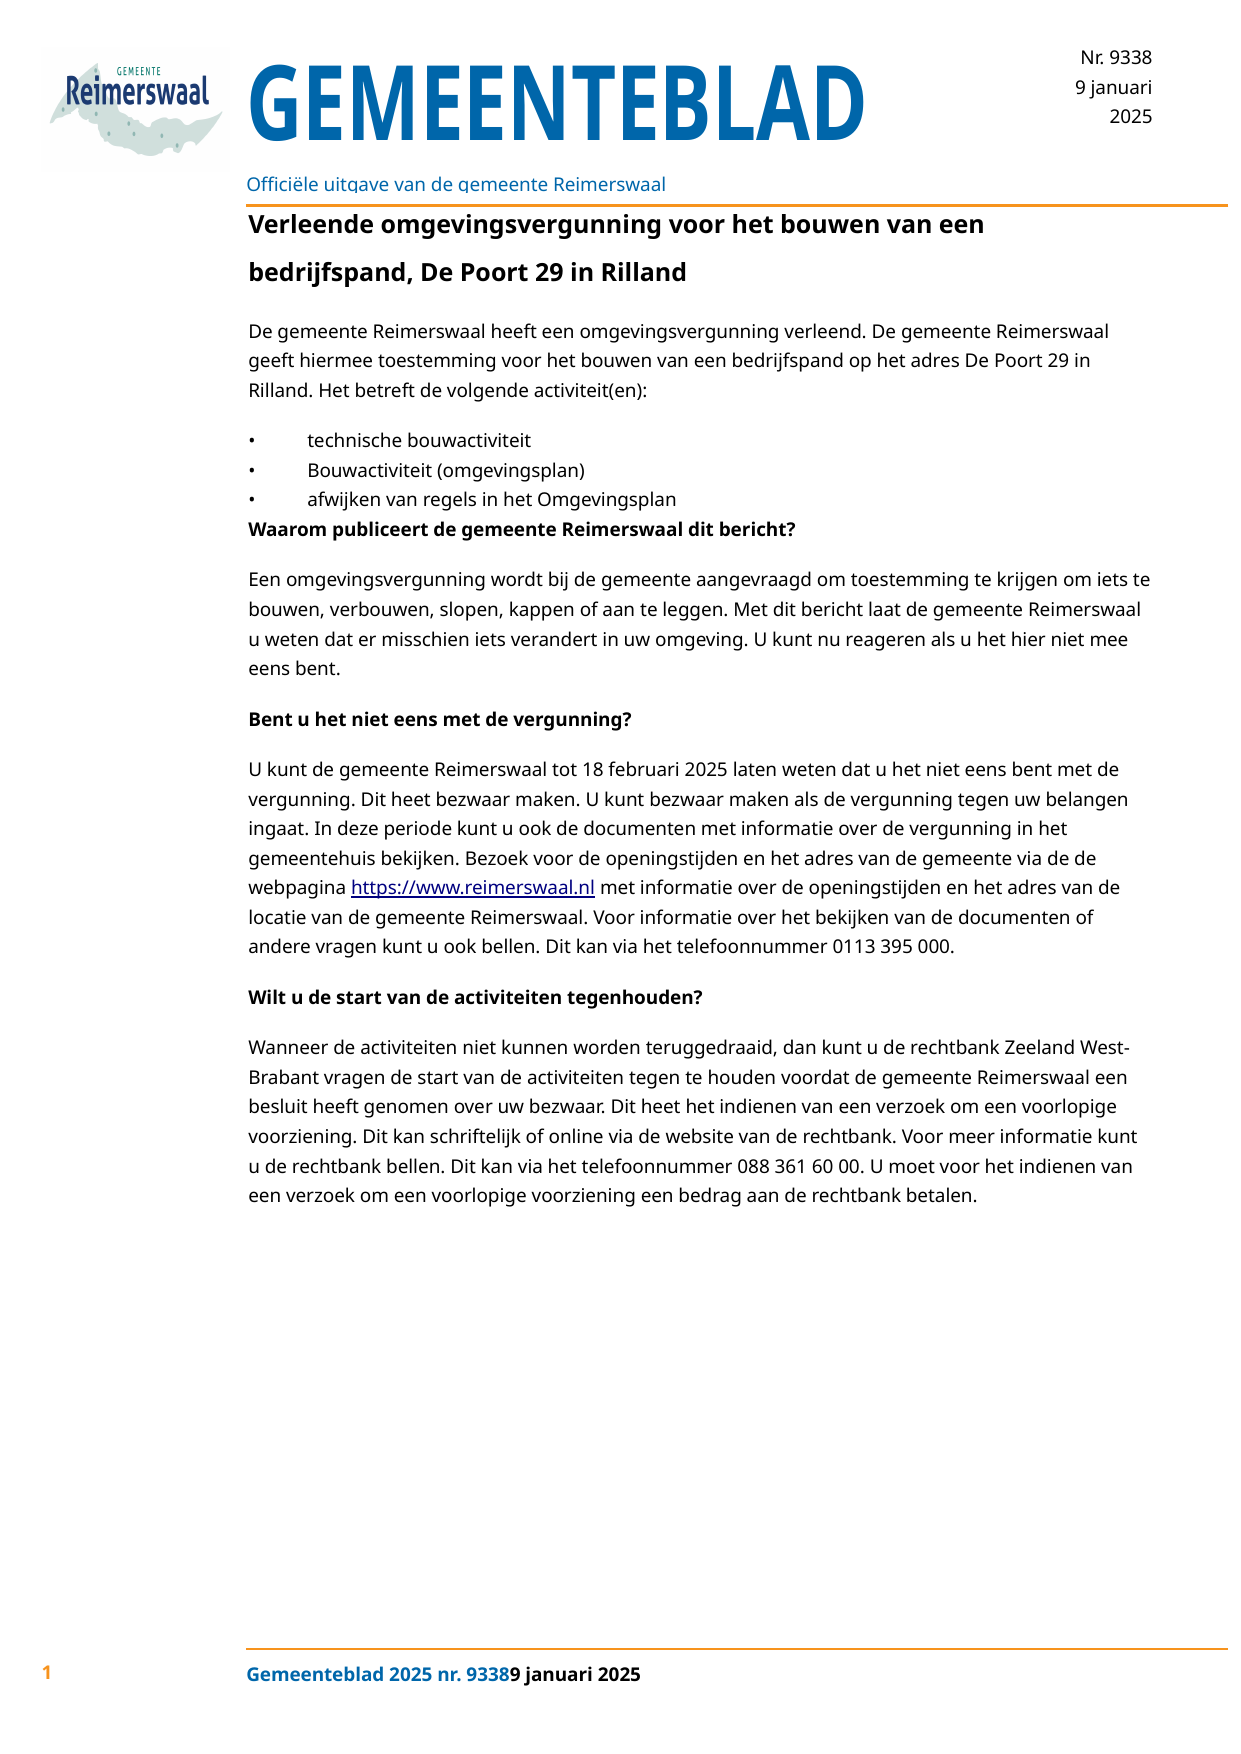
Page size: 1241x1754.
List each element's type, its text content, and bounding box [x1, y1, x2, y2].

list technische bouwactiviteit [248, 427, 1152, 453]
text Een omgevingsvergunning wordt bij de gemeente aangevraagd om toestemming te krijgen om iets te bouwen, verbouwen, slopen, kappen of aan te leggen. Met dit bericht laat de gemeente Reimerswaal u weten dat er misschien iets verandert in uw omgeving. U kunt nu reageren als u het hier niet mee eens bent. [248, 567, 1152, 681]
text Verleende omgevingsvergunning voor het bouwen van een bedrijfspand, De Poort 29 in Rilland [248, 207, 1152, 288]
text Bent u het niet eens met de vergunning? [248, 706, 1152, 732]
text Waarom publiceert de gemeente Reimerswaal dit bericht? [248, 516, 1152, 542]
list afwijken van regels in het Omgevingsplan [248, 487, 1152, 512]
text Wanneer de activiteiten niet kunnen worden teruggedraaid, dan kunt u de rechtbank Zeeland West-Brabant vragen de start van de activiteiten tegen te houden voordat de gemeente Reimerswaal een besluit heeft genomen over uw bezwaar. Dit heet het indienen van een verzoek om een voorlopige voorziening. Dit kan schriftelijk of online via de website van de rechtbank. Voor meer informatie kunt u de rechtbank bellen. Dit kan via het telefoonnummer 088 361 60 00. U moet voor het indienen van een verzoek om een voorlopige voorziening een bedrag aan de rechtbank betalen. [248, 1034, 1152, 1208]
text Wilt u de start van de activiteiten tegenhouden? [248, 984, 1152, 1010]
text U kunt de gemeente Reimerswaal tot 18 februari 2025 laten weten dat u het niet eens bent met de vergunning. Dit heet bezwaar maken. U kunt bezwaar maken als de vergunning tegen uw belangen ingaat. In deze periode kunt u ook de documenten met informatie over de vergunning in het gemeentehuis bekijken. Bezoek voor de openingstijden en het adres van de gemeente via de de webpagina https://www.reimerswaal.nl met informatie over de openingstijden en het adres van de locatie van de gemeente Reimerswaal. Voor informatie over het bekijken van de documenten of andere vragen kunt u ook bellen. Dit kan via het telefoonnummer 0113 395 000. [248, 756, 1152, 959]
picture [41, 47, 231, 172]
list Bouwactiviteit (omgevingsplan) [248, 457, 1152, 483]
text De gemeente Reimerswaal heeft een omgevingsvergunning verleend. De gemeente Reimerswaal geeft hiermee toestemming voor het bouwen van een bedrijfspand op het adres De Poort 29 in Rilland. Het betreft de volgende activiteit(en): [248, 318, 1152, 403]
